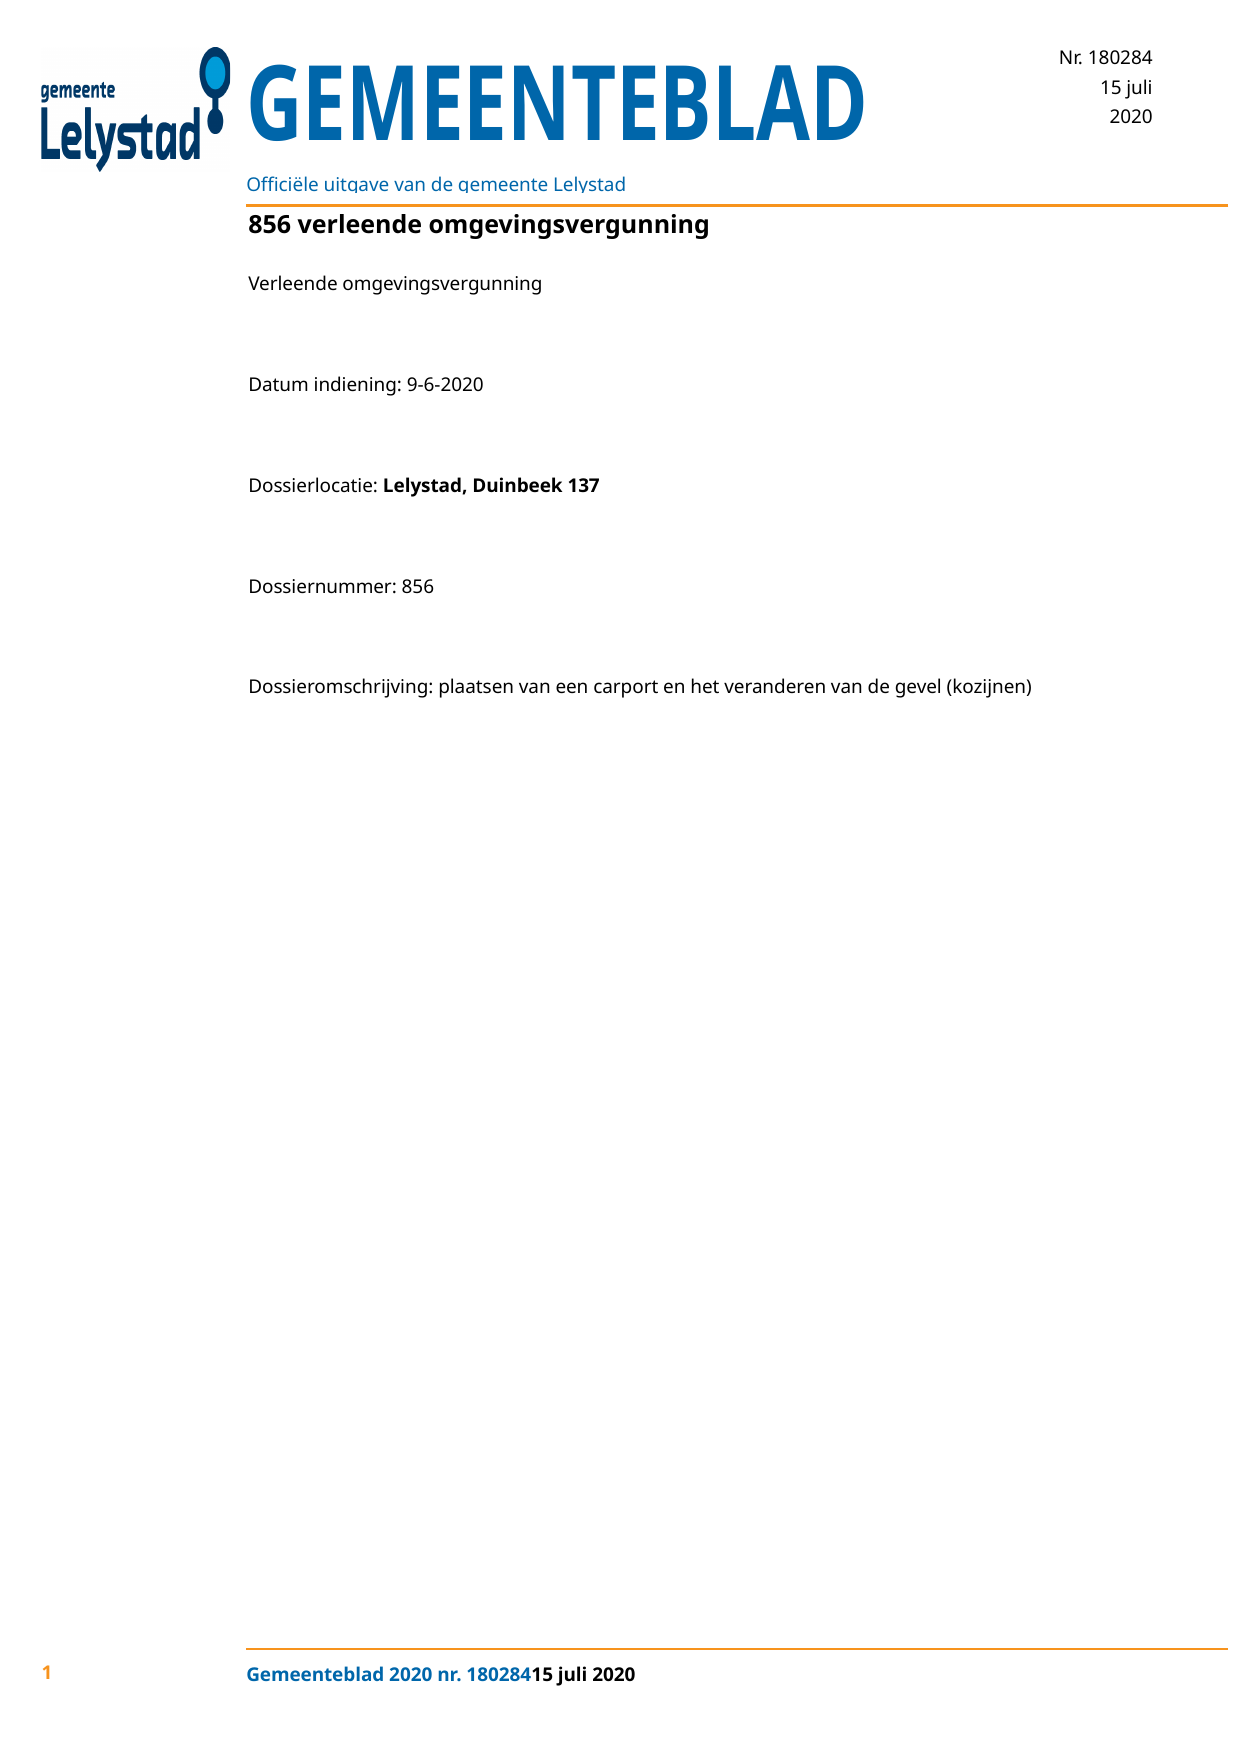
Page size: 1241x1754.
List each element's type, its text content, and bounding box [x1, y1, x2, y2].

picture [41, 47, 231, 172]
text 856 verleende omgevingsvergunning [248, 207, 1152, 241]
text Dossieromschrijving: plaatsen van een carport en het veranderen van de gevel (kozijnen) [248, 674, 1152, 699]
text Datum indiening: 9-6-2020 [248, 371, 1152, 397]
text Dossiernummer: 856 [248, 573, 1152, 598]
text Dossierlocatie: Lelystad, Duinbeek 137 [248, 472, 1152, 498]
text Verleende omgevingsvergunning [248, 270, 1152, 296]
